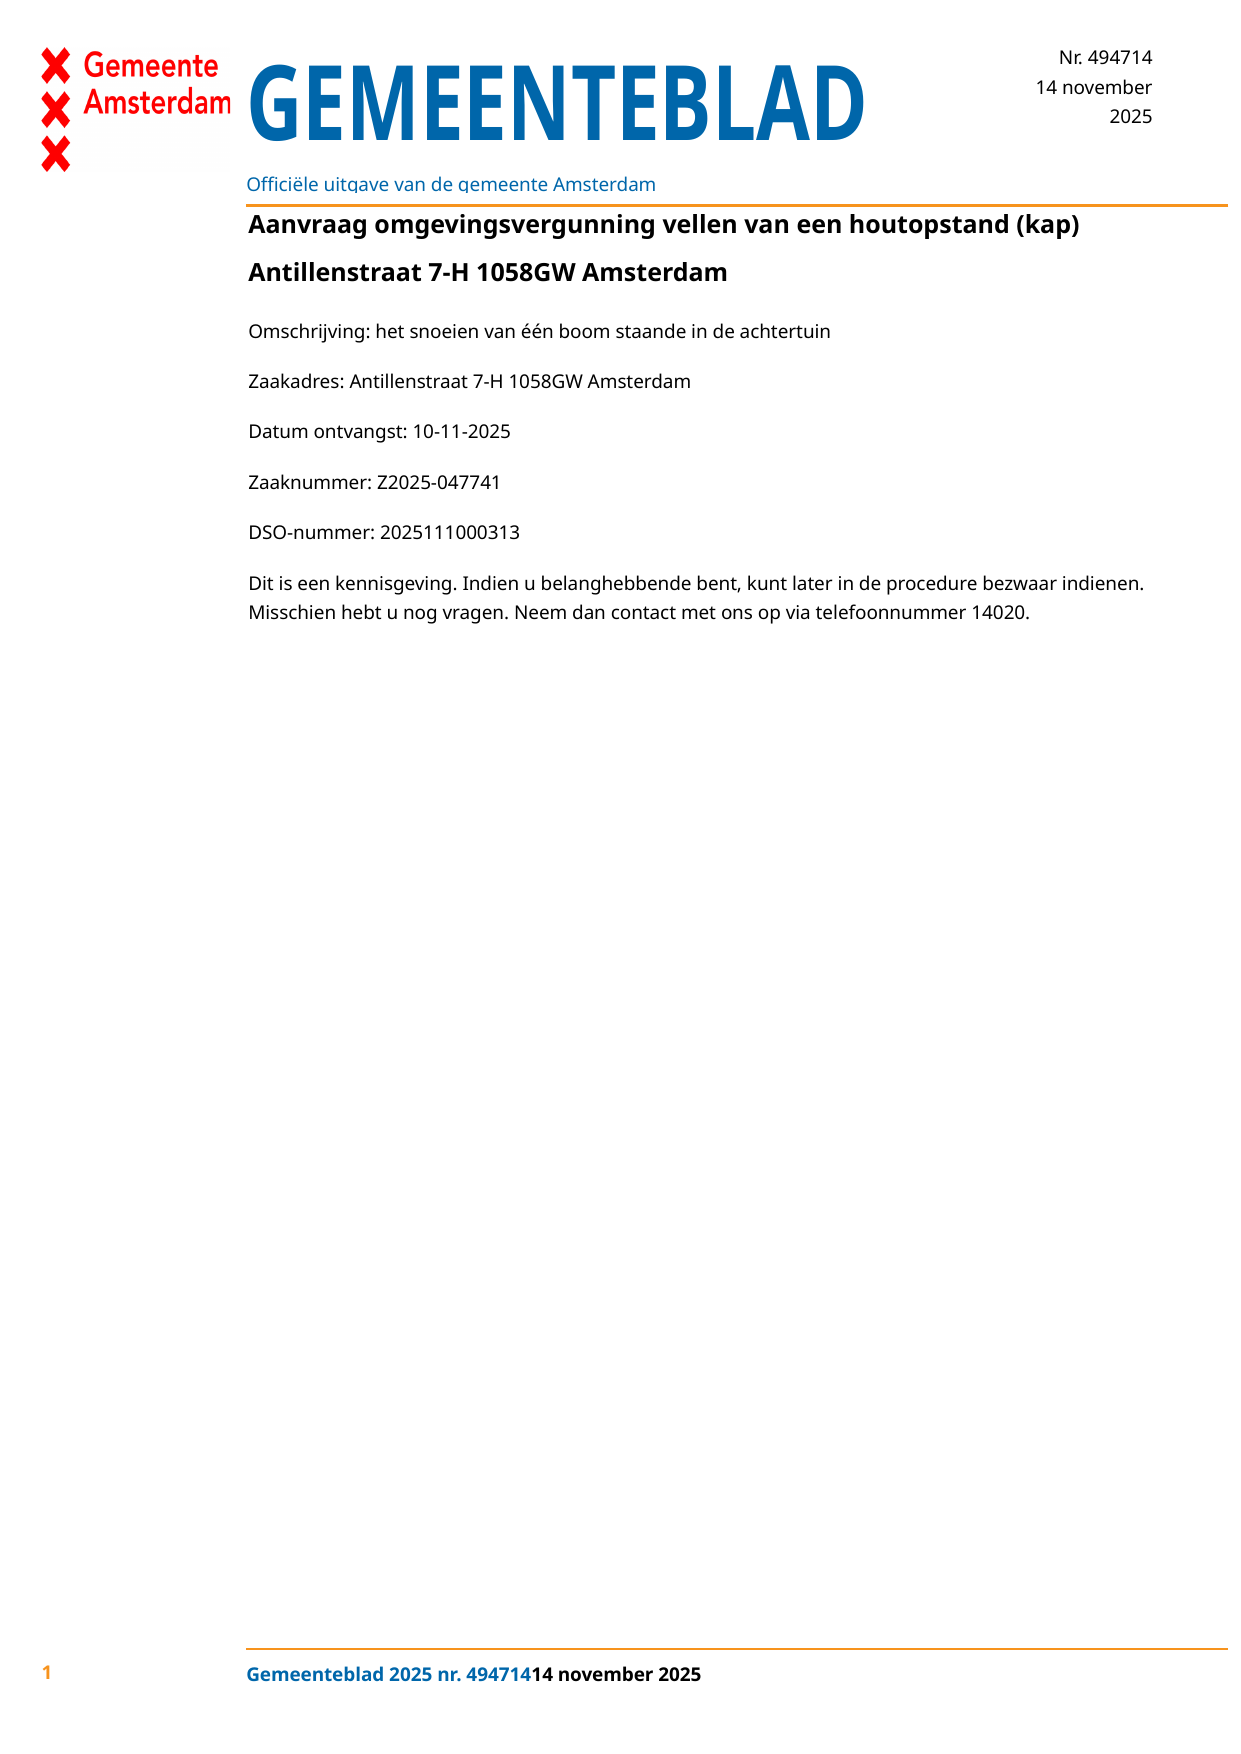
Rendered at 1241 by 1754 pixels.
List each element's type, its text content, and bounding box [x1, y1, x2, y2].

text Omschrijving: het snoeien van één boom staande in de achtertuin [248, 318, 1152, 344]
text Zaaknummer: Z2025-047741 [248, 469, 1152, 495]
text Dit is een kennisgeving. Indien u belanghebbende bent, kunt later in de procedure bezwaar indienen. Misschien hebt u nog vragen. Neem dan contact met ons op via telefoonnummer 14020. [248, 570, 1152, 625]
picture [41, 47, 231, 172]
text DSO-nummer: 2025111000313 [248, 519, 1152, 545]
text Datum ontvangst: 10-11-2025 [248, 419, 1152, 444]
text Zaakadres: Antillenstraat 7-H 1058GW Amsterdam [248, 368, 1152, 394]
text Aanvraag omgevingsvergunning vellen van een houtopstand (kap) Antillenstraat 7-H 1058GW Amsterdam [248, 207, 1152, 288]
